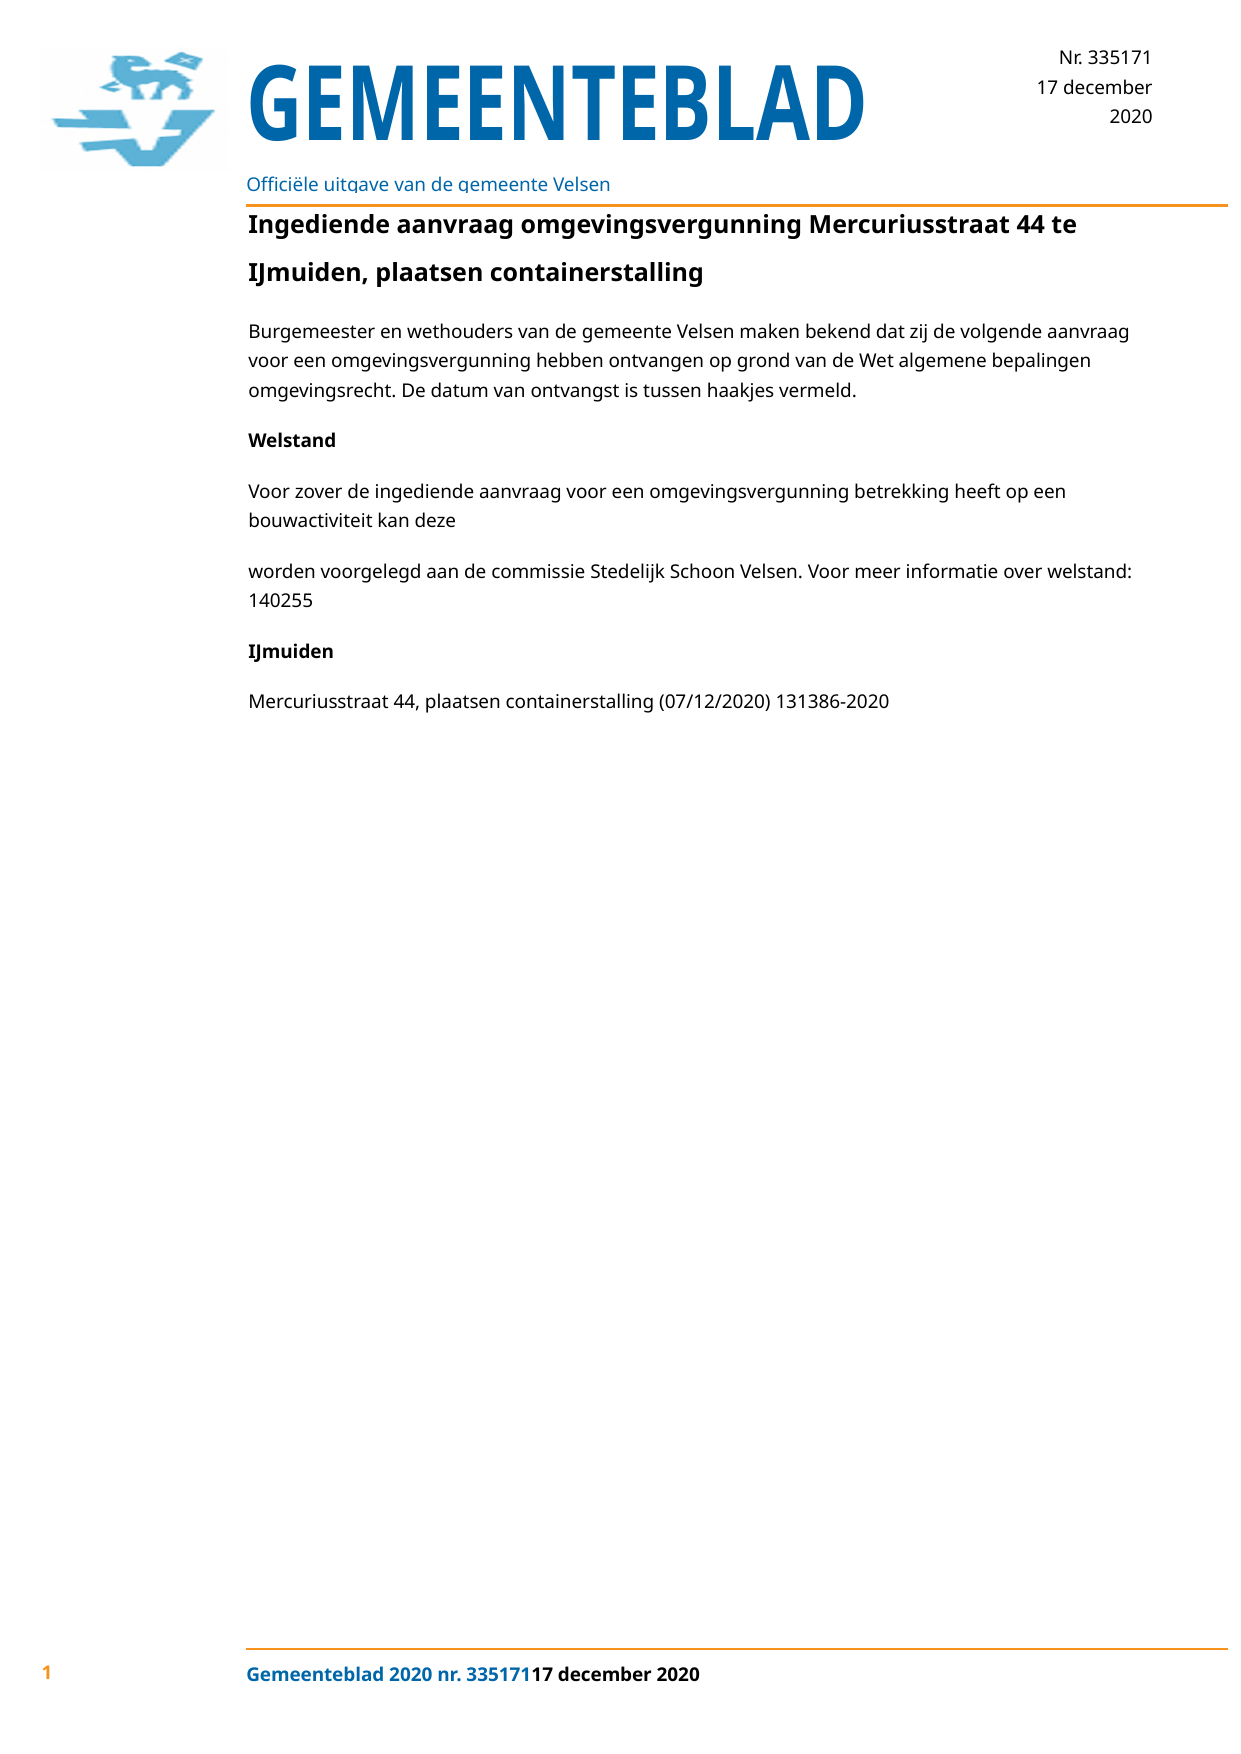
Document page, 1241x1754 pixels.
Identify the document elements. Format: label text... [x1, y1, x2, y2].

text Mercuriusstraat 44, plaatsen containerstalling (07/12/2020) 131386-2020 [248, 688, 1152, 714]
text IJmuiden [248, 638, 1152, 664]
picture [41, 47, 231, 172]
text Welstand [248, 427, 1152, 453]
text Ingediende aanvraag omgevingsvergunning Mercuriusstraat 44 te IJmuiden, plaatsen containerstalling [248, 207, 1152, 288]
text Burgemeester en wethouders van de gemeente Velsen maken bekend dat zij de volgende aanvraag voor een omgevingsvergunning hebben ontvangen op grond van de Wet algemene bepalingen omgevingsrecht. De datum van ontvangst is tussen haakjes vermeld. [248, 318, 1152, 403]
text Voor zover de ingediende aanvraag voor een omgevingsvergunning betrekking heeft op een bouwactiviteit kan deze [248, 478, 1152, 533]
text worden voorgelegd aan de commissie Stedelijk Schoon Velsen. Voor meer informatie over welstand: 140255 [248, 558, 1152, 613]
